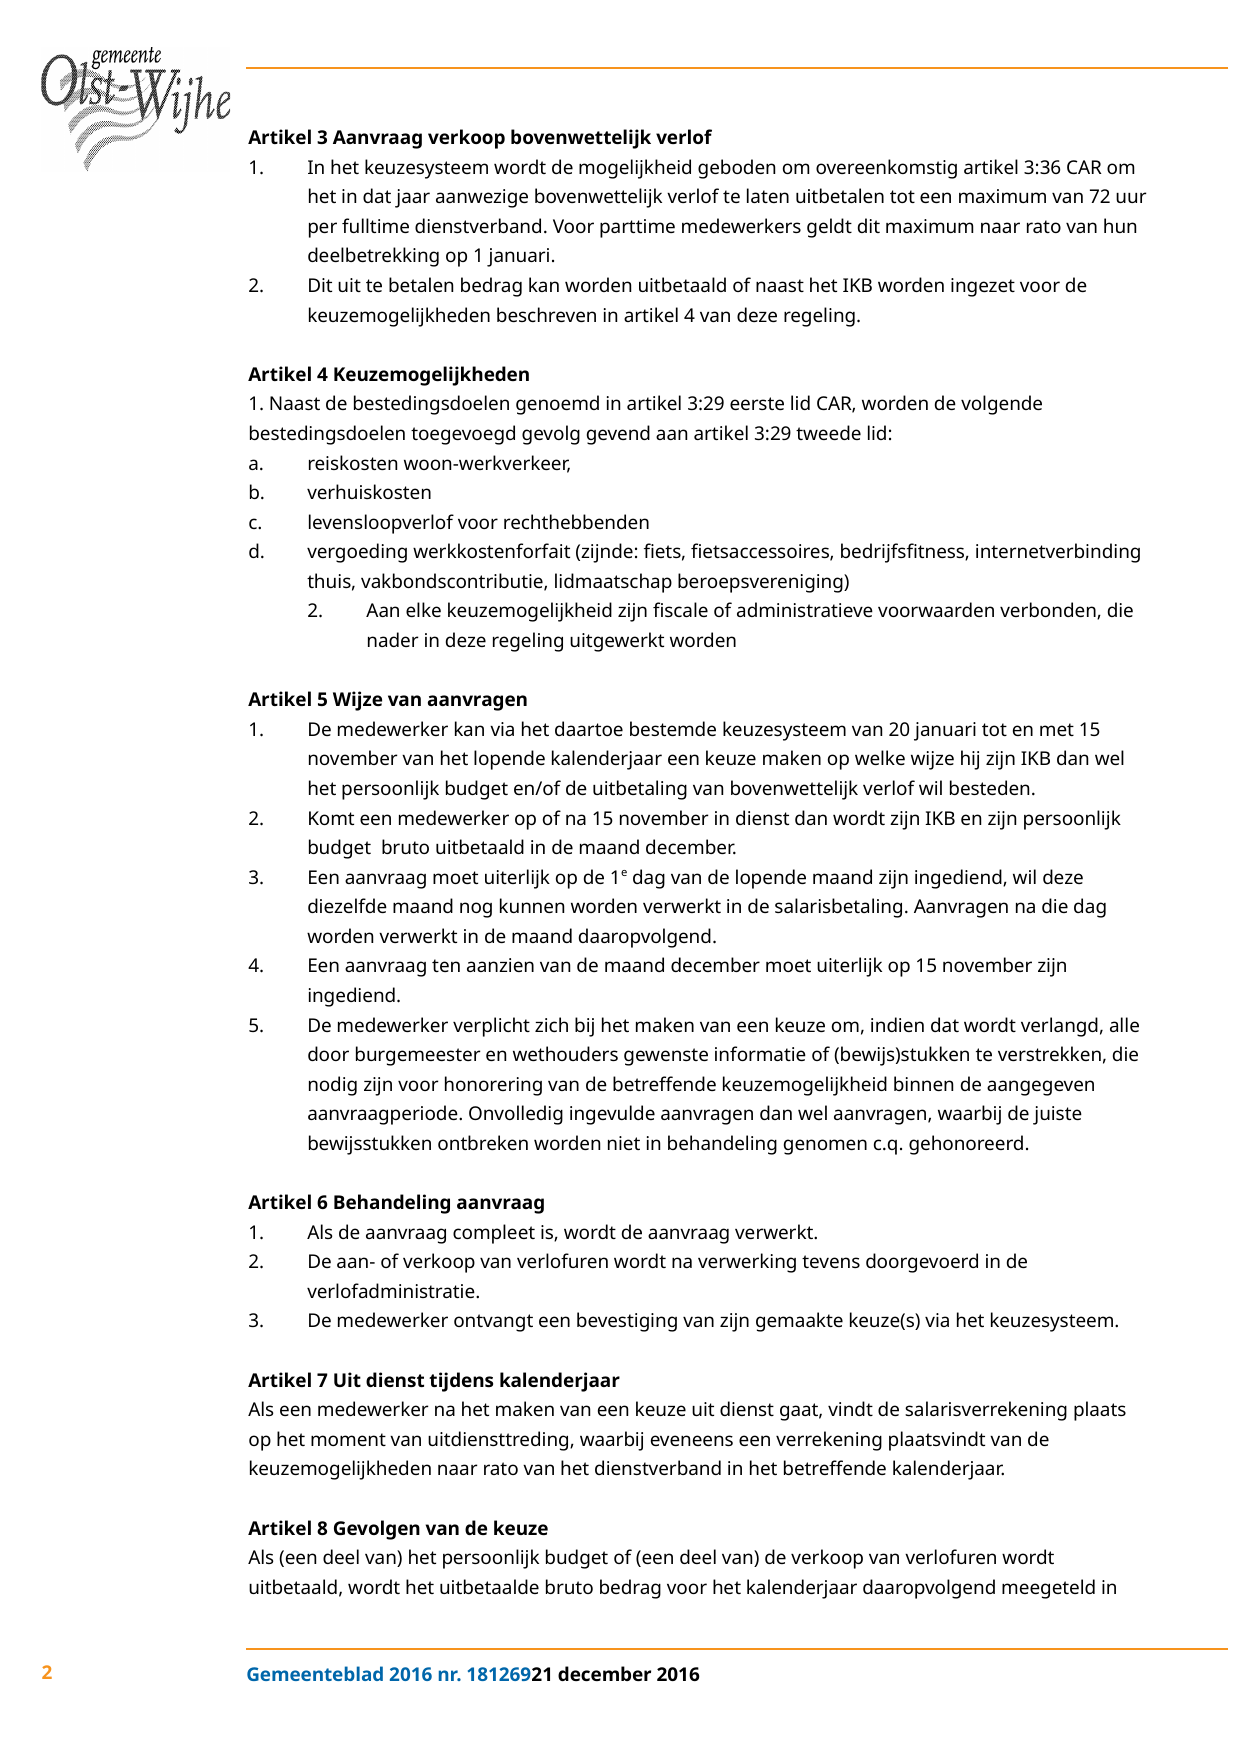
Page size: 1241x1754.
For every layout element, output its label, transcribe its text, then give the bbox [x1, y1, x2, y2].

list Komt een medewerker op of na 15 november in dienst dan wordt zijn IKB en zijn persoonlijk budget bruto uitbetaald in de maand december. [248, 805, 1152, 860]
list levensloopverlof voor rechthebbenden [248, 509, 1152, 535]
list De medewerker ontvangt een bevestiging van zijn gemaakte keuze(s) via het keuzesysteem. [248, 1308, 1152, 1333]
list Een aanvraag moet uiterlijk op de 1e dag van de lopende maand zijn ingediend, wil deze diezelfde maand nog kunnen worden verwerkt in de salarisbetaling. Aanvragen na die dag worden verwerkt in de maand daaropvolgend. [248, 864, 1152, 949]
text 1. Naast de bestedingsdoelen genoemd in artikel 3:29 eerste lid CAR, worden de volgende bestedingsdoelen toegevoegd gevolg gevend aan artikel 3:29 tweede lid: [248, 391, 1152, 446]
text Artikel 6 Behandeling aanvraag [248, 1189, 1152, 1215]
list Aan elke keuzemogelijkheid zijn fiscale of administratieve voorwaarden verbonden, die nader in deze regeling uitgewerkt worden [307, 598, 1152, 653]
text Als (een deel van) het persoonlijk budget of (een deel van) de verkoop van verlofuren wordt uitbetaald, wordt het uitbetaalde bruto bedrag voor het kalenderjaar daaropvolgend meegeteld in [248, 1544, 1152, 1600]
picture [41, 47, 231, 172]
text Artikel 5 Wijze van aanvragen [248, 686, 1152, 712]
list Een aanvraag ten aanzien van de maand december moet uiterlijk op 15 november zijn ingediend. [248, 953, 1152, 1008]
list In het keuzesysteem wordt de mogelijkheid geboden om overeenkomstig artikel 3:36 CAR om het in dat jaar aanwezige bovenwettelijk verlof te laten uitbetalen tot een maximum van 72 uur per fulltime dienstverband. Voor parttime medewerkers geldt dit maximum naar rato van hun deelbetrekking op 1 januari. [248, 154, 1152, 268]
text Als een medewerker na het maken van een keuze uit dienst gaat, vindt de salarisverrekening plaats op het moment van uitdiensttreding, waarbij eveneens een verrekening plaatsvindt van de keuzemogelijkheden naar rato van het dienstverband in het betreffende kalenderjaar. [248, 1396, 1152, 1481]
text Artikel 4 Keuzemogelijkheden [248, 361, 1152, 387]
list De medewerker verplicht zich bij het maken van een keuze om, indien dat wordt verlangd, alle door burgemeester en wethouders gewenste informatie of (bewijs)stukken te verstrekken, die nodig zijn voor honorering van de betreffende keuzemogelijkheid binnen de aangegeven aanvraagperiode. Onvolledig ingevulde aanvragen dan wel aanvragen, waarbij de juiste bewijsstukken ontbreken worden niet in behandeling genomen c.q. gehonoreerd. [248, 1012, 1152, 1156]
text Artikel 8 Gevolgen van de keuze [248, 1515, 1152, 1541]
list Als de aanvraag compleet is, wordt de aanvraag verwerkt. [248, 1219, 1152, 1245]
list Dit uit te betalen bedrag kan worden uitbetaald of naast het IKB worden ingezet voor de keuzemogelijkheden beschreven in artikel 4 van deze regeling. [248, 272, 1152, 328]
list reiskosten woon-werkverkeer, [248, 450, 1152, 476]
list De medewerker kan via het daartoe bestemde keuzesysteem van 20 januari tot en met 15 november van het lopende kalenderjaar een keuze maken op welke wijze hij zijn IKB dan wel het persoonlijk budget en/of de uitbetaling van bovenwettelijk verlof wil besteden. [248, 716, 1152, 801]
list vergoeding werkkostenforfait (zijnde: fiets, fietsaccessoires, bedrijfsfitness, internetverbinding thuis, vakbondscontributie, lidmaatschap beroepsvereniging) [248, 538, 1152, 594]
text Artikel 7 Uit dienst tijdens kalenderjaar [248, 1367, 1152, 1393]
list verhuiskosten [248, 479, 1152, 505]
text Artikel 3 Aanvraag verkoop bovenwettelijk verlof [248, 124, 1152, 150]
list De aan- of verkoop van verlofuren wordt na verwerking tevens doorgevoerd in de verlofadministratie. [248, 1248, 1152, 1304]
